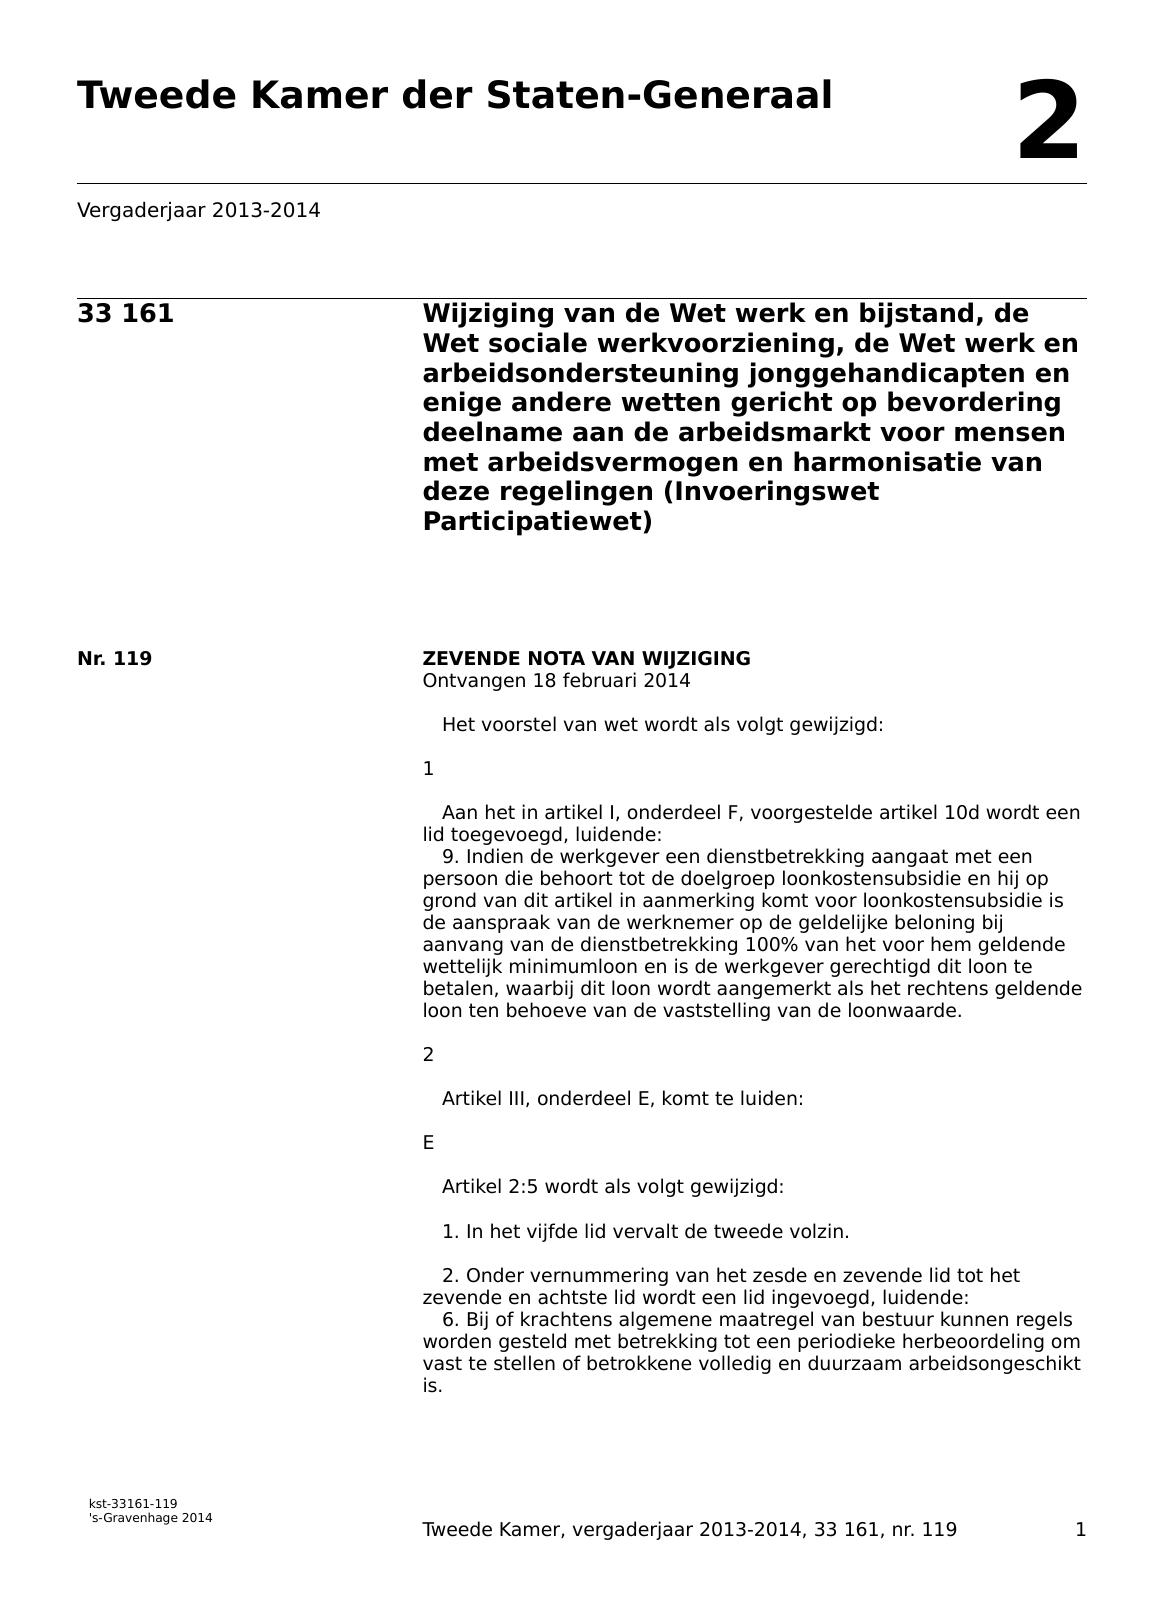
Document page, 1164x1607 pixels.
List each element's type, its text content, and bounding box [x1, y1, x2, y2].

text Ontvangen 18 februari 2014 [422, 669, 1087, 691]
table_header Tweede Kamer der Staten-Generaal [77, 59, 886, 183]
subtitle 2 [422, 1044, 1087, 1066]
text kst-33161-119 [88, 1497, 323, 1511]
text 's-Gravenhage 2014 [88, 1511, 323, 1525]
text 9. Indien de werkgever een dienstbetrekking aangaat met een persoon die behoort tot de doelgroep loonkostensubsidie en hij op grond van dit artikel in aanmerking komt voor loonkostensubsidie is de aanspraak van de werknemer op de geldelijke beloning bij aanvang van de dienstbetrekking 100% van het voor hem geldende wettelijk minimumloon en is de werkgever gerechtigd dit loon te betalen, waarbij dit loon wordt aangemerkt als het rechtens geldende loon ten behoeve van de vaststelling van de loonwaarde. [422, 846, 1087, 1022]
table_header 2 [886, 59, 1087, 183]
text Aan het in artikel I, onderdeel F, voorgestelde artikel 10d wordt een lid toegevoegd, luidende: [422, 802, 1087, 846]
subtitle E [422, 1132, 1087, 1154]
text Artikel 2:5 wordt als volgt gewijzigd: [422, 1176, 1087, 1198]
table_cell Vergaderjaar 2013-2014 [77, 184, 1087, 298]
text Het voorstel van wet wordt als volgt gewijzigd: [422, 714, 1087, 736]
text 6. Bij of krachtens algemene maatregel van bestuur kunnen regels worden gesteld met betrekking tot een periodieke herbeoordeling om vast te stellen of betrokkene volledig en duurzaam arbeidsongeschikt is. [422, 1309, 1087, 1397]
subtitle Nr. 119 ZEVENDE NOTA VAN WIJZIGING [77, 647, 1087, 669]
text 1. In het vijfde lid vervalt de tweede volzin. [422, 1221, 1087, 1243]
subtitle 1 [422, 758, 1087, 780]
text 2. Onder vernummering van het zesde en zevende lid tot het zevende en achtste lid wordt een lid ingevoegd, luidende: [422, 1265, 1087, 1309]
text Artikel III, onderdeel E, komt te luiden: [422, 1088, 1087, 1110]
subtitle 33 161 Wijziging van de Wet werk en bijstand, de Wet sociale werkvoorziening, de Wet werk en arbeidsondersteuning jonggehandicapten en enige andere wetten gericht op bevordering deelname aan de arbeidsmarkt voor mensen met arbeidsvermogen en harmonisatie van deze regelingen (Invoeringswet Participatiewet) [77, 299, 1087, 536]
